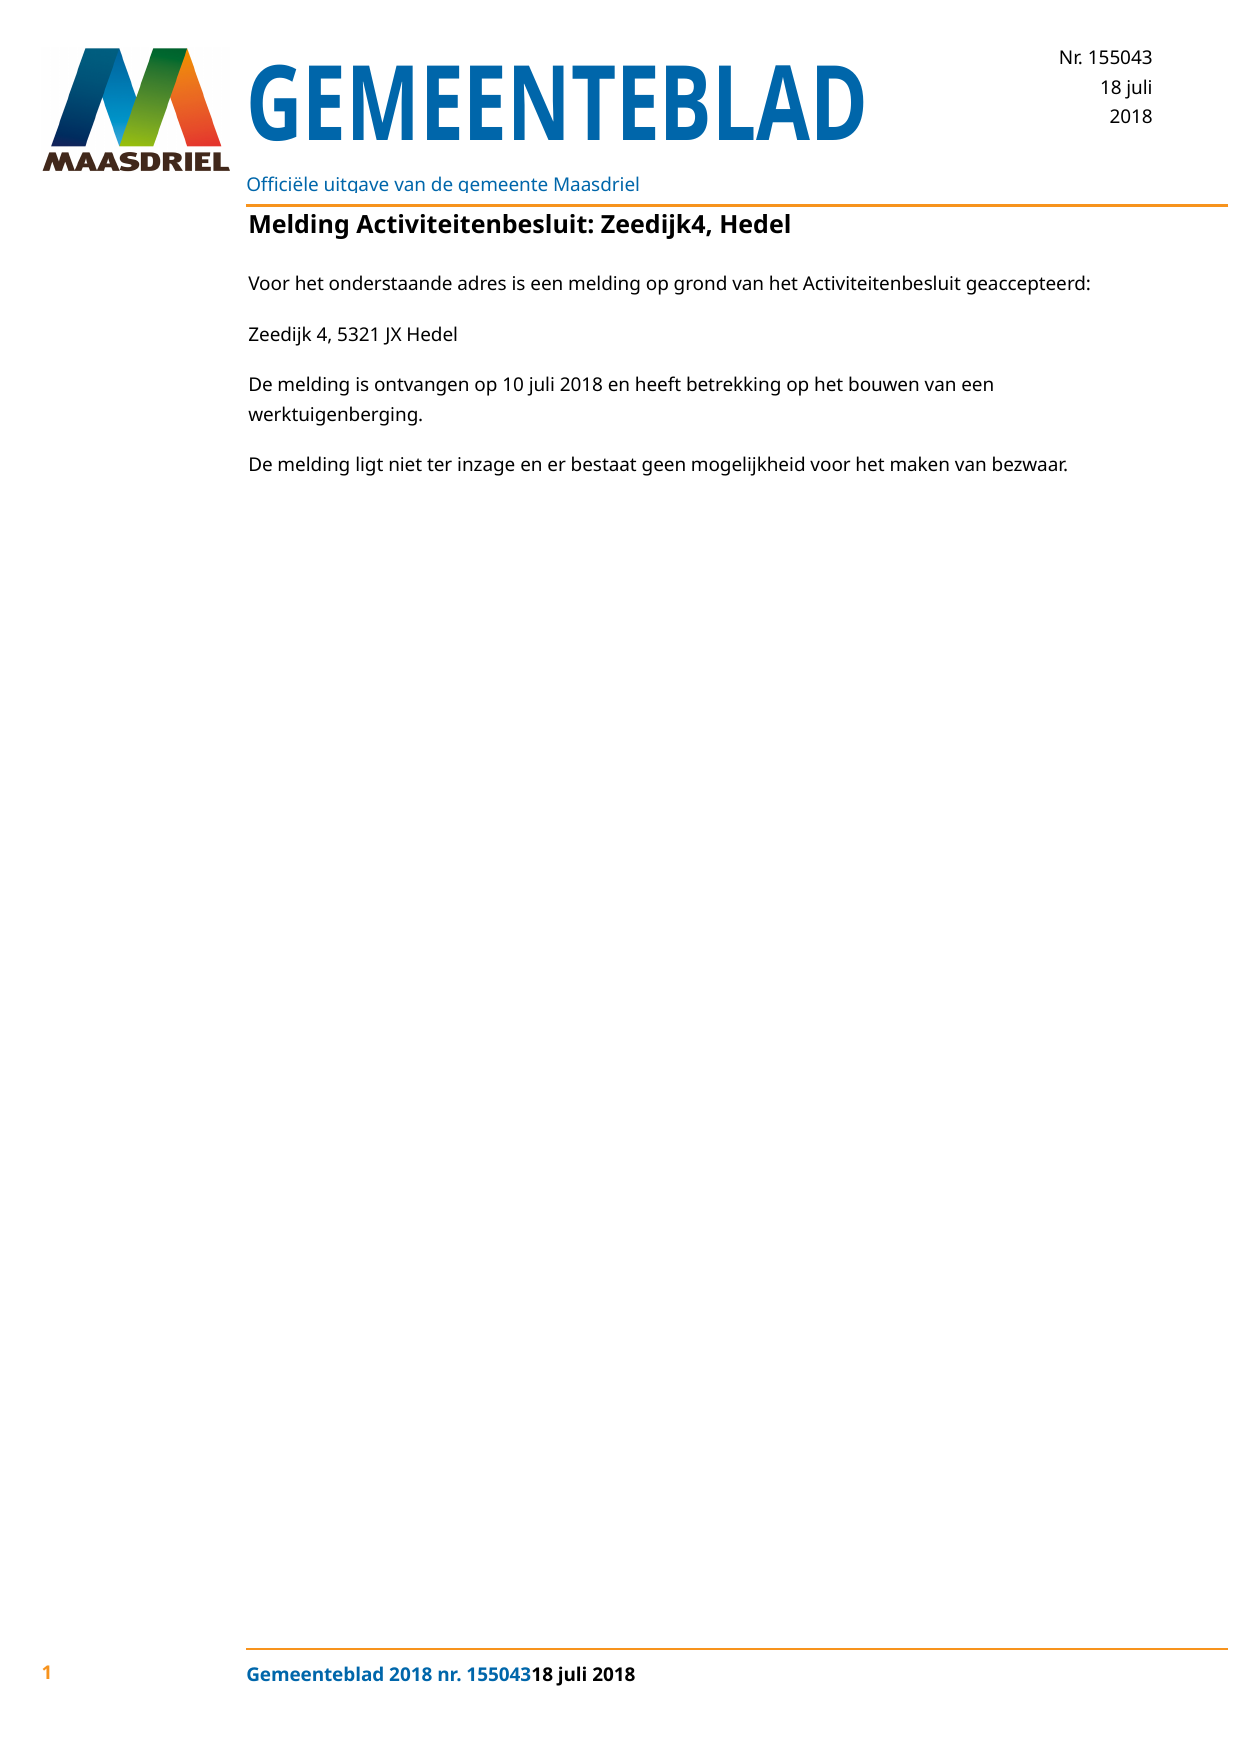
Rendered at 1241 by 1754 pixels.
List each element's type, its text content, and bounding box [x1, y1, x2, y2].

text Melding Activiteitenbesluit: Zeedijk4, Hedel [248, 207, 1152, 241]
text Voor het onderstaande adres is een melding op grond van het Activiteitenbesluit geaccepteerd: [248, 270, 1152, 296]
text De melding ligt niet ter inzage en er bestaat geen mogelijkheid voor het maken van bezwaar. [248, 451, 1152, 477]
text De melding is ontvangen op 10 juli 2018 en heeft betrekking op het bouwen van een werktuigenberging. [248, 371, 1152, 426]
picture [41, 47, 231, 172]
text Zeedijk 4, 5321 JX Hedel [248, 321, 1152, 346]
